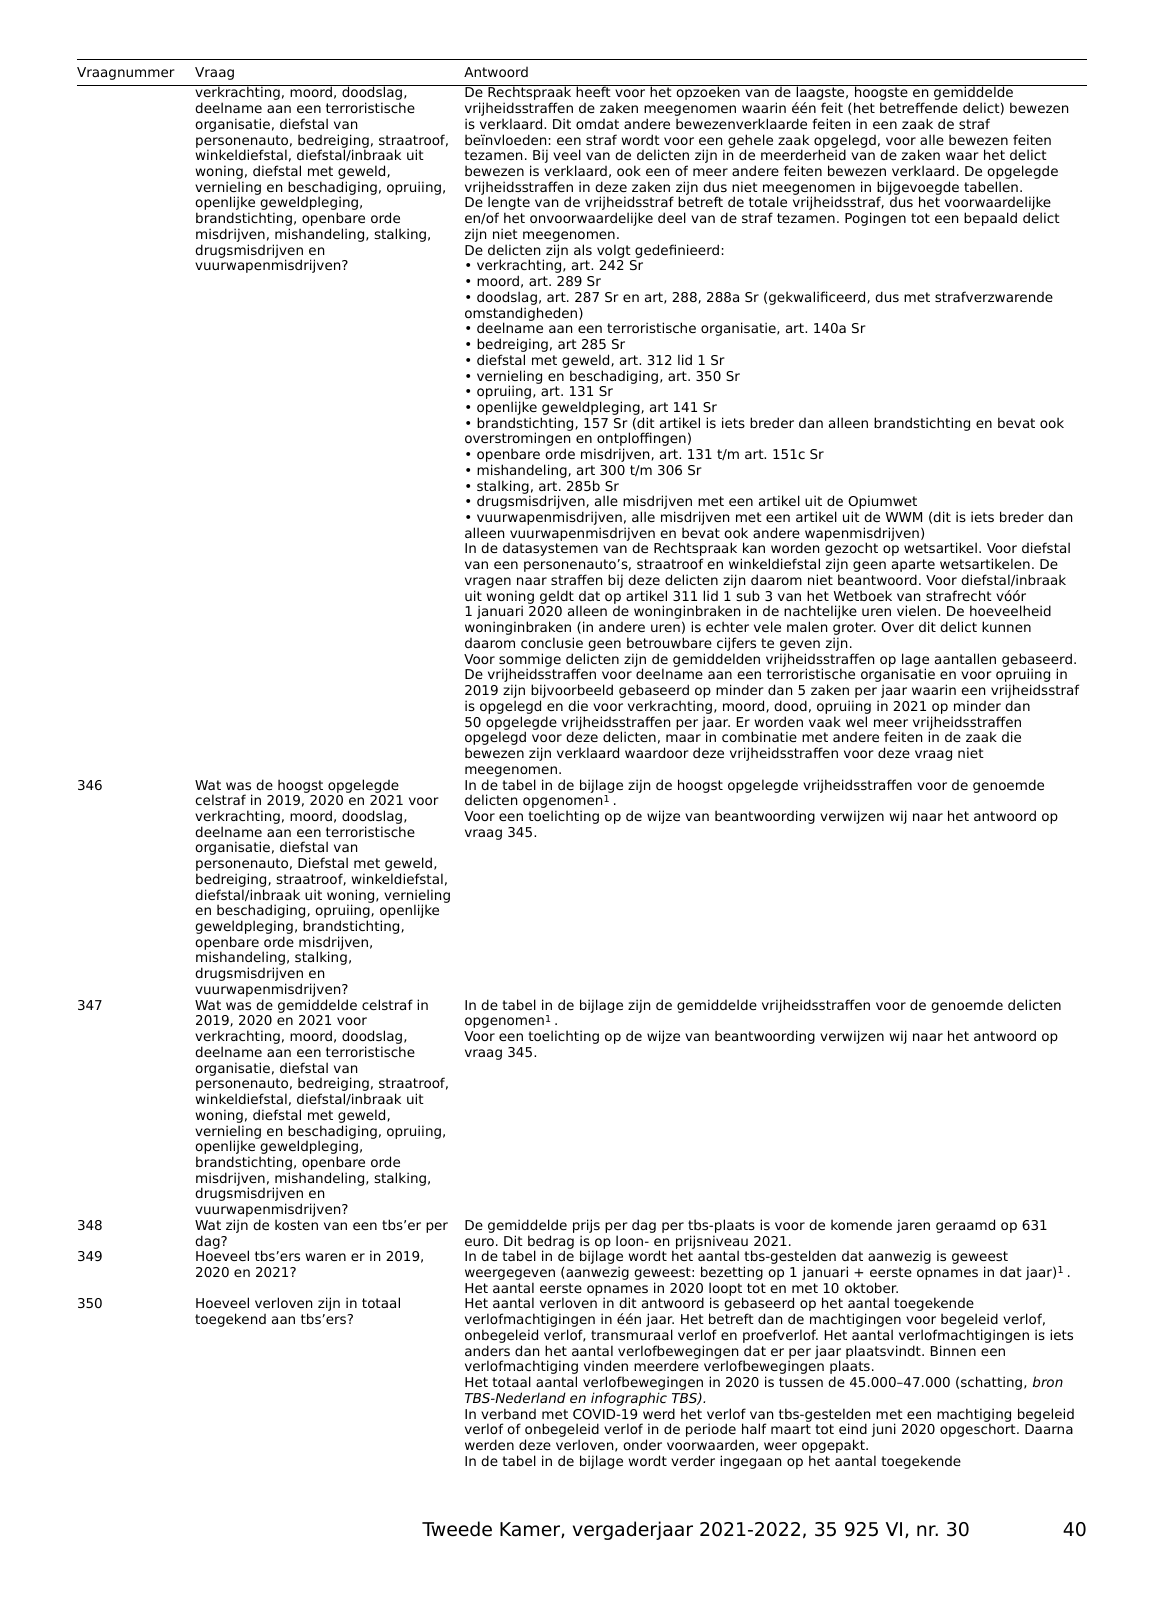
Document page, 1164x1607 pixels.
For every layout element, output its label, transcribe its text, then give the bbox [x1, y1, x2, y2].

table_cell Wat was de gemiddelde celstraf in 2019, 2020 en 2021 voor verkrachting, moord, doodslag, deelname aan een terroristische organisatie, diefstal van personenauto, bedreiging, straatroof, winkeldiefstal, diefstal/inbraak uit woning, diefstal met geweld, vernieling en beschadiging, opruiing, openlijke geweldpleging, brandstichting, openbare orde misdrijven, mishandeling, stalking, drugsmisdrijven en vuurwapenmisdrijven? [189, 998, 458, 1218]
table_cell [77, 86, 189, 777]
table_cell 346 [77, 777, 189, 997]
table_cell 347 [77, 998, 189, 1218]
table_cell De gemiddelde prijs per dag per tbs-plaats is voor de komende jaren geraamd op 631 euro. Dit bedrag is op loon- en prijsniveau 2021. [458, 1218, 1087, 1249]
table_cell 349 [77, 1249, 189, 1296]
table_header Vraagnummer [77, 60, 189, 85]
table_cell Wat zijn de kosten van een tbs’er per dag? [189, 1218, 458, 1249]
table_header Vraag [189, 60, 458, 85]
table_cell Wat was de hoogst opgelegde celstraf in 2019, 2020 en 2021 voor verkrachting, moord, doodslag, deelname aan een terroristische organisatie, diefstal van personenauto, Diefstal met geweld, bedreiging, straatroof, winkeldiefstal, diefstal/inbraak uit woning, vernieling en beschadiging, opruiing, openlijke geweldpleging, brandstichting, openbare orde misdrijven, mishandeling, stalking, drugsmisdrijven en vuurwapenmisdrijven? [189, 777, 458, 997]
table_cell In de tabel in de bijlage zijn de gemiddelde vrijheidsstraffen voor de genoemde delicten opgenomen1. Voor een toelichting op de wijze van beantwoording verwijzen wij naar het antwoord op vraag 345. [458, 998, 1087, 1218]
table_cell In de tabel in de bijlage zijn de hoogst opgelegde vrijheidsstraffen voor de genoemde delicten opgenomen1. Voor een toelichting op de wijze van beantwoording verwijzen wij naar het antwoord op vraag 345. [458, 777, 1087, 997]
table_cell verkrachting, moord, doodslag, deelname aan een terroristische organisatie, diefstal van personenauto, bedreiging, straatroof, winkeldiefstal, diefstal/inbraak uit woning, diefstal met geweld, vernieling en beschadiging, opruiing, openlijke geweldpleging, brandstichting, openbare orde misdrijven, mishandeling, stalking, drugsmisdrijven en vuurwapenmisdrijven? [189, 86, 458, 777]
table_cell De Rechtspraak heeft voor het opzoeken van de laagste, hoogste en gemiddelde vrijheidsstraffen de zaken meegenomen waarin één feit (het betreffende delict) bewezen is verklaard. Dit omdat andere bewezenverklaarde feiten in een zaak de straf beïnvloeden: een straf wordt voor een gehele zaak opgelegd, voor alle bewezen feiten tezamen. Bij veel van de delicten zijn in de meerderheid van de zaken waar het delict bewezen is verklaard, ook een of meer andere feiten bewezen verklaard. De opgelegde vrijheidsstraffen in deze zaken zijn dus niet meegenomen in bijgevoegde tabellen. De lengte van de vrijheidsstraf betreft de totale vrijheidsstraf, dus het voorwaardelijke en/of het onvoorwaardelijke deel van de straf tezamen. Pogingen tot een bepaald delict zijn niet meegenomen. De delicten zijn als volgt gedefinieerd: • verkrachting, art. 242 Sr • moord, art. 289 Sr • doodslag, art. 287 Sr en art, 288, 288a Sr (gekwalificeerd, dus met strafverzwarende omstandigheden) • deelname aan een terroristische organisatie, art. 140a Sr • bedreiging, art 285 Sr • diefstal met geweld, art. 312 lid 1 Sr • vernieling en beschadiging, art. 350 Sr • opruiing, art. 131 Sr • openlijke geweldpleging, art 141 Sr • brandstichting, 157 Sr (dit artikel is iets breder dan alleen brandstichting en bevat ook overstromingen en ontploffingen) • openbare orde misdrijven, art. 131 t/m art. 151c Sr • mishandeling, art 300 t/m 306 Sr • stalking, art. 285b Sr • drugsmisdrijven, alle misdrijven met een artikel uit de Opiumwet • vuurwapenmisdrijven, alle misdrijven met een artikel uit de WWM (dit is iets breder dan alleen vuurwapenmisdrijven en bevat ook andere wapenmisdrijven) In de datasystemen van de Rechtspraak kan worden gezocht op wetsartikel. Voor diefstal van een personenauto’s, straatroof en winkeldiefstal zijn geen aparte wetsartikelen. De vragen naar straffen bij deze delicten zijn daarom niet beantwoord. Voor diefstal/inbraak uit woning geldt dat op artikel 311 lid 1 sub 3 van het Wetboek van strafrecht vóór 1 januari 2020 alleen de woninginbraken in de nachtelijke uren vielen. De hoeveelheid woninginbraken (in andere uren) is echter vele malen groter. Over dit delict kunnen daarom conclusie geen betrouwbare cijfers te geven zijn. Voor sommige delicten zijn de gemiddelden vrijheidsstraffen op lage aantallen gebaseerd. De vrijheidsstraffen voor deelname aan een terroristische organisatie en voor opruiing in 2019 zijn bijvoorbeeld gebaseerd op minder dan 5 zaken per jaar waarin een vrijheidsstraf is opgelegd en die voor verkrachting, moord, dood, opruiing in 2021 op minder dan 50 opgelegde vrijheidsstraffen per jaar. Er worden vaak wel meer vrijheidsstraffen opgelegd voor deze delicten, maar in combinatie met andere feiten in de zaak die bewezen zijn verklaard waardoor deze vrijheidsstraffen voor deze vraag niet meegenomen. [458, 86, 1087, 777]
table_cell Hoeveel verloven zijn in totaal toegekend aan tbs’ers? [189, 1296, 458, 1469]
table_cell Hoeveel tbs’ers waren er in 2019, 2020 en 2021? [189, 1249, 458, 1296]
table_cell Het aantal verloven in dit antwoord is gebaseerd op het aantal toegekende verlofmachtigingen in één jaar. Het betreft dan de machtigingen voor begeleid verlof, onbegeleid verlof, transmuraal verlof en proefverlof. Het aantal verlofmachtigingen is iets anders dan het aantal verlofbewegingen dat er per jaar plaatsvindt. Binnen een verlofmachtiging vinden meerdere verlofbewegingen plaats. Het totaal aantal verlofbewegingen in 2020 is tussen de 45.000–47.000 (schatting, bron TBS-Nederland en infographic TBS). In verband met COVID-19 werd het verlof van tbs-gestelden met een machtiging begeleid verlof of onbegeleid verlof in de periode half maart tot eind juni 2020 opgeschort. Daarna werden deze verloven, onder voorwaarden, weer opgepakt. In de tabel in de bijlage wordt verder ingegaan op het aantal toegekende [458, 1296, 1087, 1469]
table_header Antwoord [458, 60, 1087, 85]
table_cell 348 [77, 1218, 189, 1249]
table_cell 350 [77, 1296, 189, 1469]
table_cell In de tabel in de bijlage wordt het aantal tbs-gestelden dat aanwezig is geweest weergegeven (aanwezig geweest: bezetting op 1 januari + eerste opnames in dat jaar)1. Het aantal eerste opnames in 2020 loopt tot en met 10 oktober. [458, 1249, 1087, 1296]
